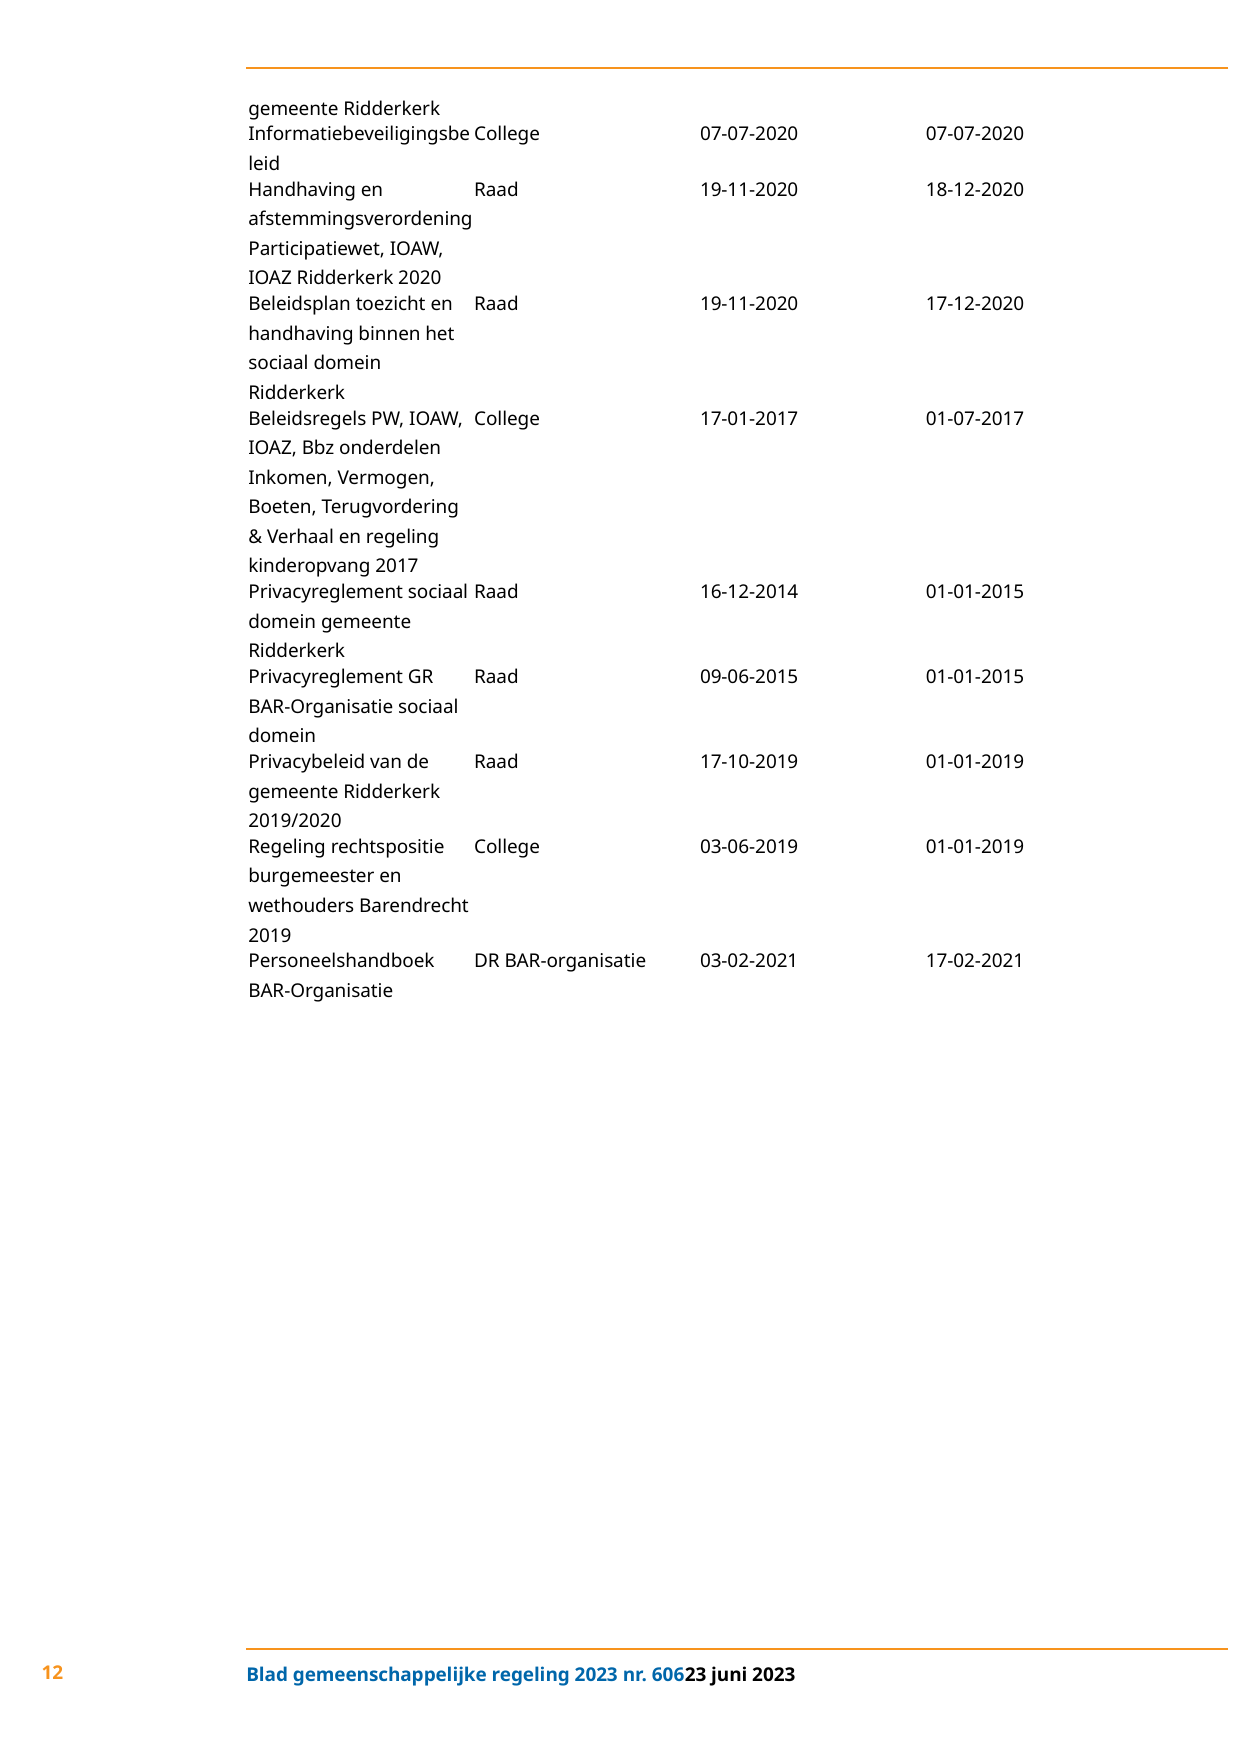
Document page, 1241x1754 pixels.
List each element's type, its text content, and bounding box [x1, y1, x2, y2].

table_cell Beleidsplan toezicht en handhaving binnen het sociaal domein Ridderkerk [248, 290, 474, 405]
table_cell 01-07-2017 [926, 405, 1152, 578]
table_cell College [474, 121, 700, 176]
table_cell 18-12-2020 [926, 176, 1152, 290]
table_cell [474, 95, 700, 121]
table_cell 17-01-2017 [700, 405, 926, 578]
table_cell 17-12-2020 [926, 290, 1152, 405]
table_cell Privacyreglement sociaal domein gemeente Ridderkerk [248, 579, 474, 663]
table_cell [926, 95, 1152, 121]
table_cell Privacybeleid van de gemeente Ridderkerk 2019/2020 [248, 748, 474, 833]
table_cell 19-11-2020 [700, 290, 926, 405]
table_cell 16-12-2014 [700, 579, 926, 663]
table_cell gemeente Ridderkerk [248, 95, 474, 121]
table_cell 17-10-2019 [700, 748, 926, 833]
table_cell [700, 95, 926, 121]
table_cell 09-06-2015 [700, 663, 926, 748]
table_cell Raad [474, 290, 700, 405]
table_cell 01-01-2015 [926, 579, 1152, 663]
picture [41, 47, 231, 172]
table_cell 01-01-2015 [926, 663, 1152, 748]
table_cell Regeling rechtspositie burgemeester en wethouders Barendrecht 2019 [248, 833, 474, 948]
table_cell Informatiebeveiligingsbeleid [248, 121, 474, 176]
table_cell Handhaving en afstemmingsverordening Participatiewet, IOAW, IOAZ Ridderkerk 2020 [248, 176, 474, 290]
table_cell 03-02-2021 [700, 948, 926, 1003]
table_cell Personeelshandboek BAR-Organisatie [248, 948, 474, 1003]
table_cell 01-01-2019 [926, 833, 1152, 948]
table_cell College [474, 833, 700, 948]
table_cell Beleidsregels PW, IOAW, IOAZ, Bbz onderdelen Inkomen, Vermogen, Boeten, Terugvordering & Verhaal en regeling kinderopvang 2017 [248, 405, 474, 578]
table_cell DR BAR-organisatie [474, 948, 700, 1003]
table_cell 07-07-2020 [700, 121, 926, 176]
table_cell 19-11-2020 [700, 176, 926, 290]
table_cell College [474, 405, 700, 578]
table_cell Raad [474, 748, 700, 833]
table_cell Privacyreglement GR BAR-Organisatie sociaal domein [248, 663, 474, 748]
table_cell Raad [474, 663, 700, 748]
table_cell Raad [474, 176, 700, 290]
table_cell 07-07-2020 [926, 121, 1152, 176]
table_cell 01-01-2019 [926, 748, 1152, 833]
table_cell 03-06-2019 [700, 833, 926, 948]
table_cell 17-02-2021 [926, 948, 1152, 1003]
table_cell Raad [474, 579, 700, 663]
